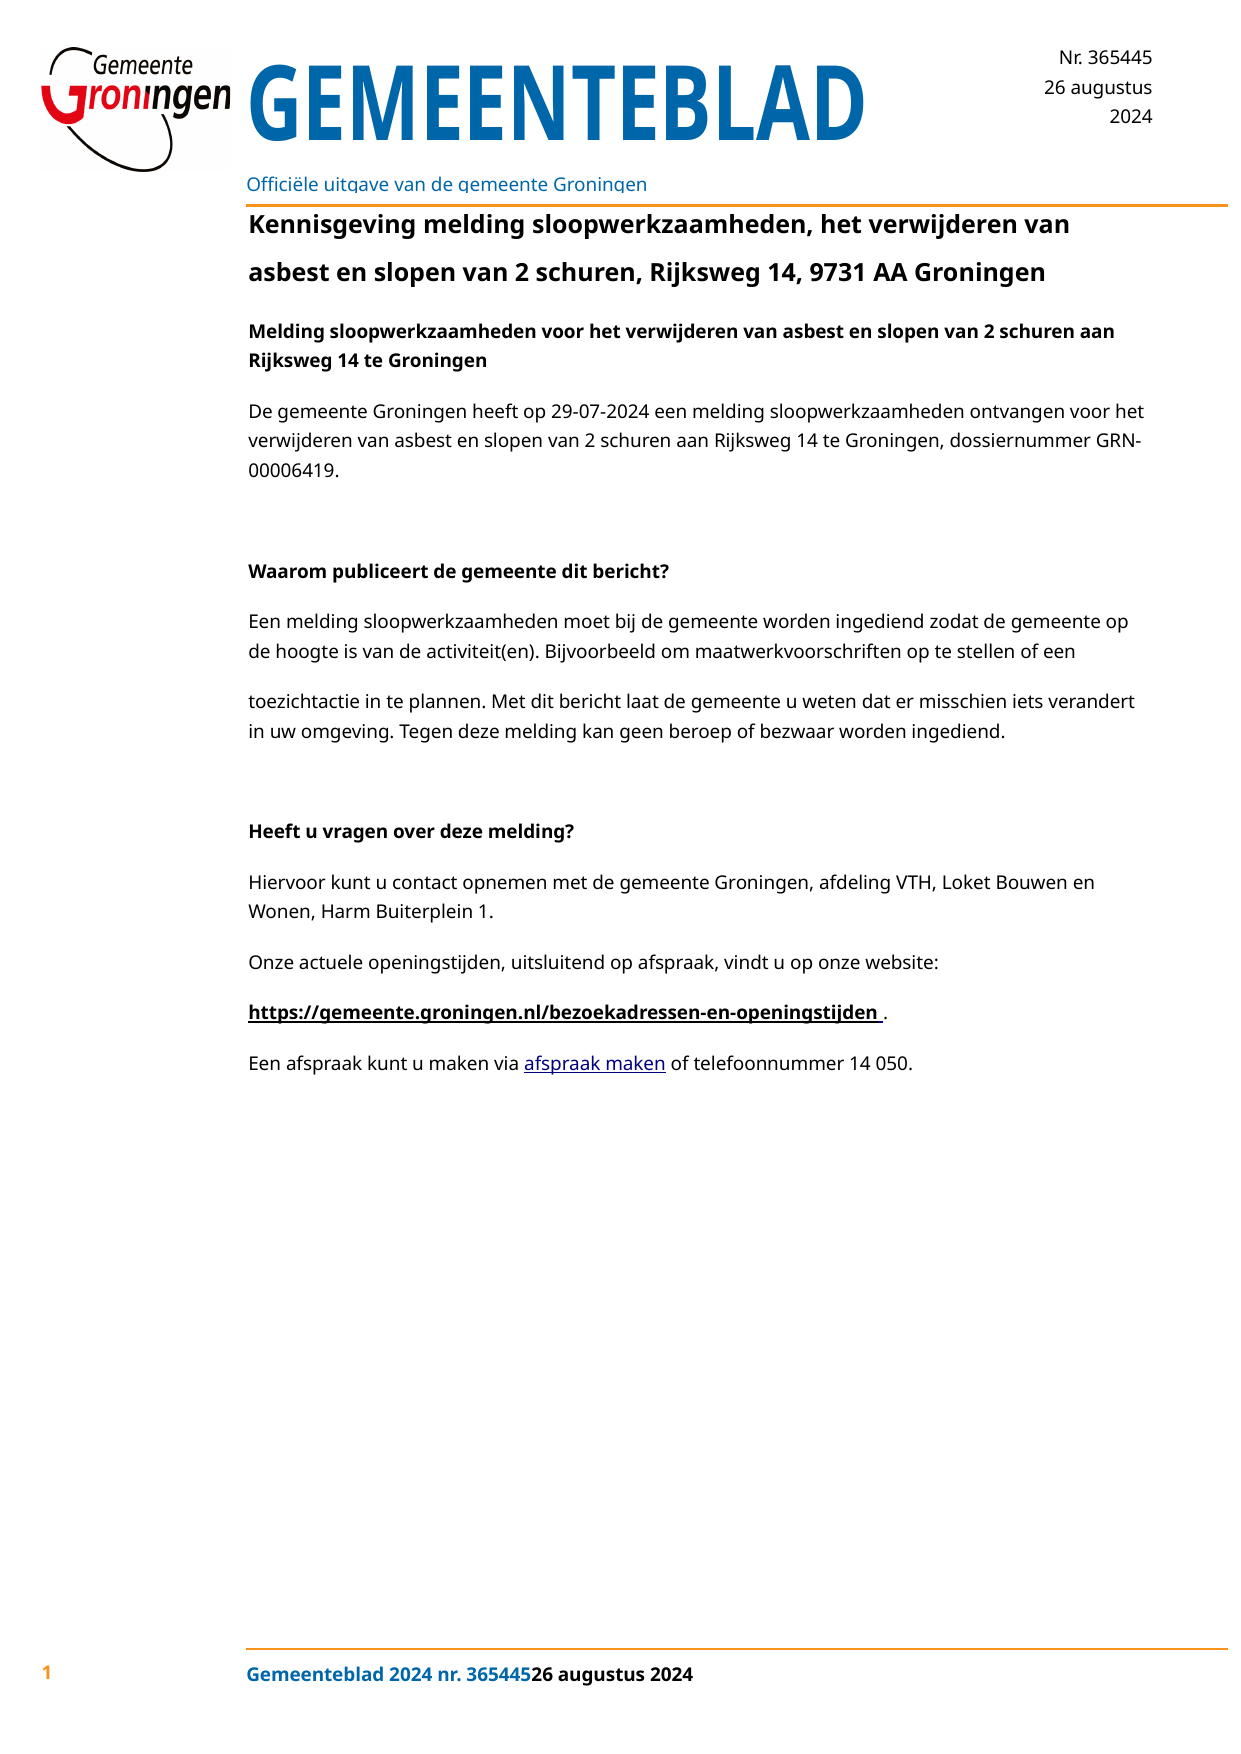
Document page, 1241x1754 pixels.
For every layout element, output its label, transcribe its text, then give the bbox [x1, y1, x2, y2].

text https://gemeente.groningen.nl/bezoekadressen-en-openingstijden . [248, 999, 1152, 1025]
text Een melding sloopwerkzaamheden moet bij de gemeente worden ingediend zodat de gemeente op de hoogte is van de activiteit(en). Bijvoorbeeld om maatwerkvoorschriften op te stellen of een [248, 608, 1152, 664]
text Een afspraak kunt u maken via afspraak maken of telefoonnummer 14 050. [248, 1050, 1152, 1076]
text Kennisgeving melding sloopwerkzaamheden, het verwijderen van asbest en slopen van 2 schuren, Rijksweg 14, 9731 AA Groningen [248, 207, 1152, 288]
text toezichtactie in te plannen. Met dit bericht laat de gemeente u weten dat er misschien iets verandert in uw omgeving. Tegen deze melding kan geen beroep of bezwaar worden ingediend. [248, 688, 1152, 744]
text Hiervoor kunt u contact opnemen met de gemeente Groningen, afdeling VTH, Loket Bouwen en Wonen, Harm Buiterplein 1. [248, 869, 1152, 924]
picture [41, 47, 231, 172]
text Onze actuele openingstijden, uitsluitend op afspraak, vindt u op onze website: [248, 949, 1152, 975]
text Waarom publiceert de gemeente dit bericht? [248, 558, 1152, 584]
text Heeft u vragen over deze melding? [248, 819, 1152, 844]
text De gemeente Groningen heeft op 29-07-2024 een melding sloopwerkzaamheden ontvangen voor het verwijderen van asbest en slopen van 2 schuren aan Rijksweg 14 te Groningen, dossiernummer GRN-00006419. [248, 398, 1152, 483]
text Melding sloopwerkzaamheden voor het verwijderen van asbest en slopen van 2 schuren aan Rijksweg 14 te Groningen [248, 318, 1152, 373]
